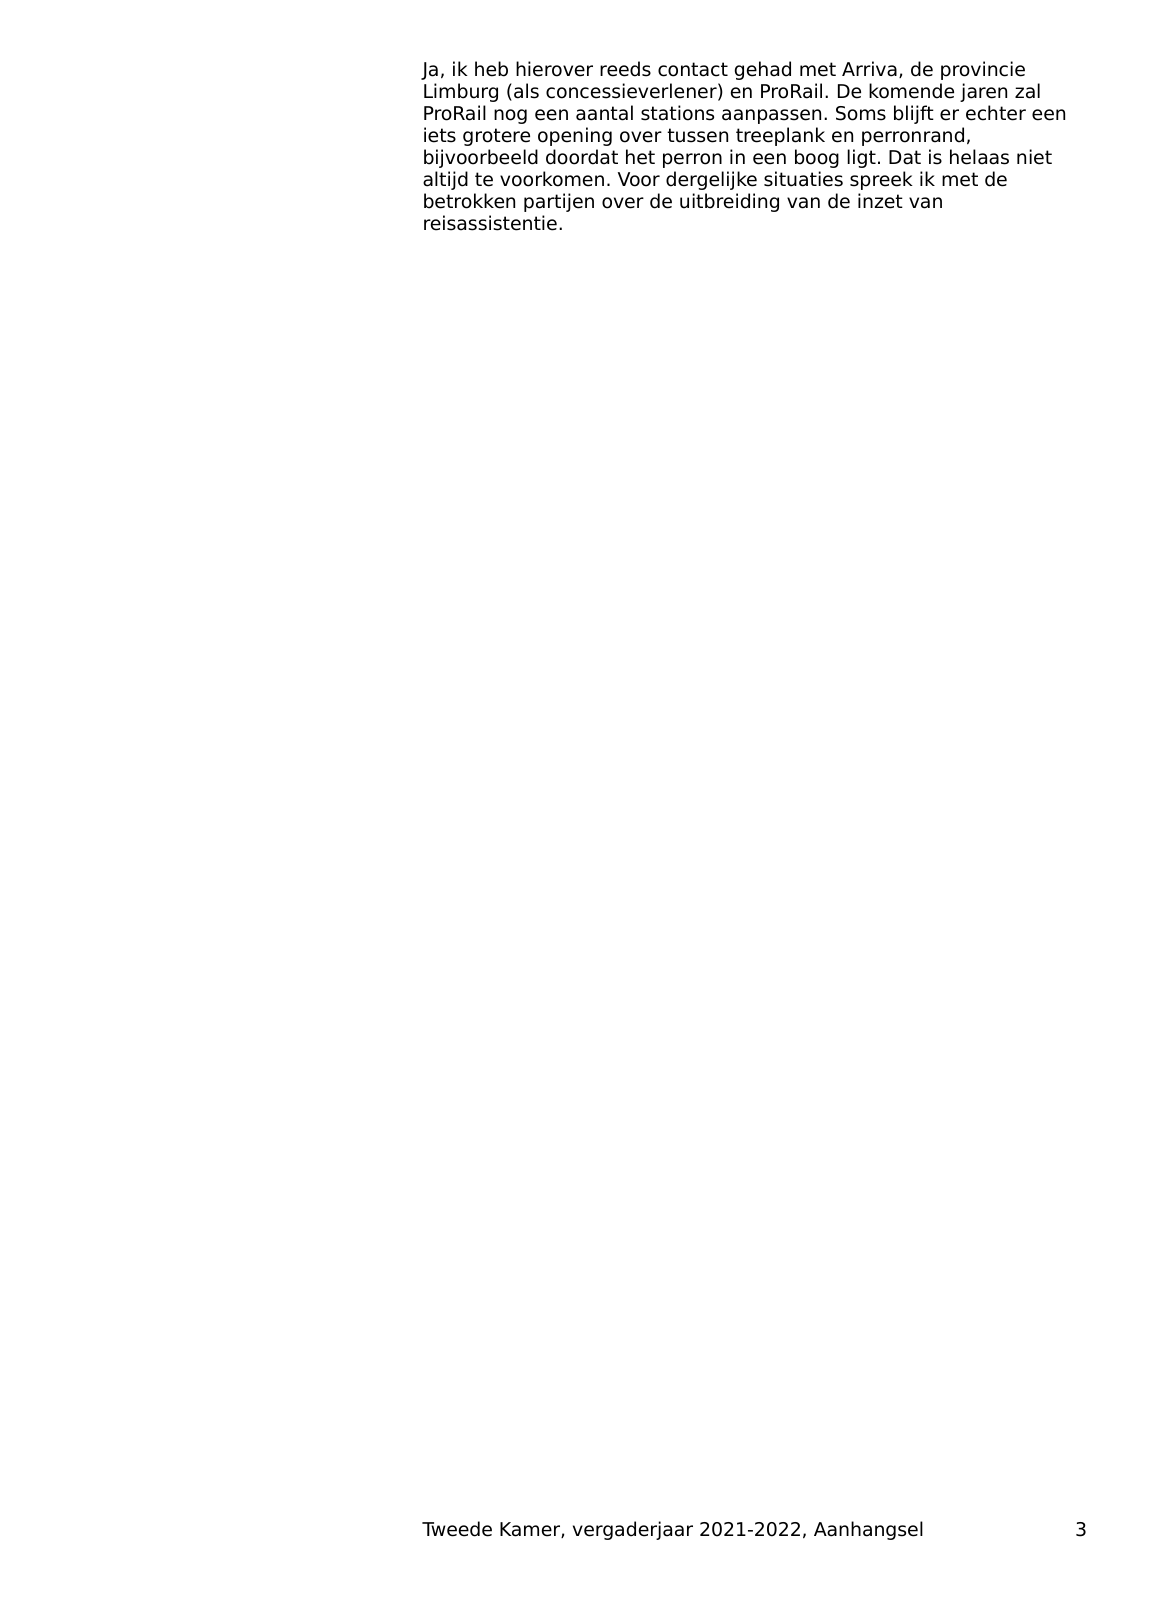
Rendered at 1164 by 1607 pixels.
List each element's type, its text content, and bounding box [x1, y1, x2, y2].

text Ja, ik heb hierover reeds contact gehad met Arriva, de provincie Limburg (als concessieverlener) en ProRail. De komende jaren zal ProRail nog een aantal stations aanpassen. Soms blijft er echter een iets grotere opening over tussen treeplank en perronrand, bijvoorbeeld doordat het perron in een boog ligt. Dat is helaas niet altijd te voorkomen. Voor dergelijke situaties spreek ik met de betrokken partijen over de uitbreiding van de inzet van reisassistentie. [422, 59, 1087, 235]
